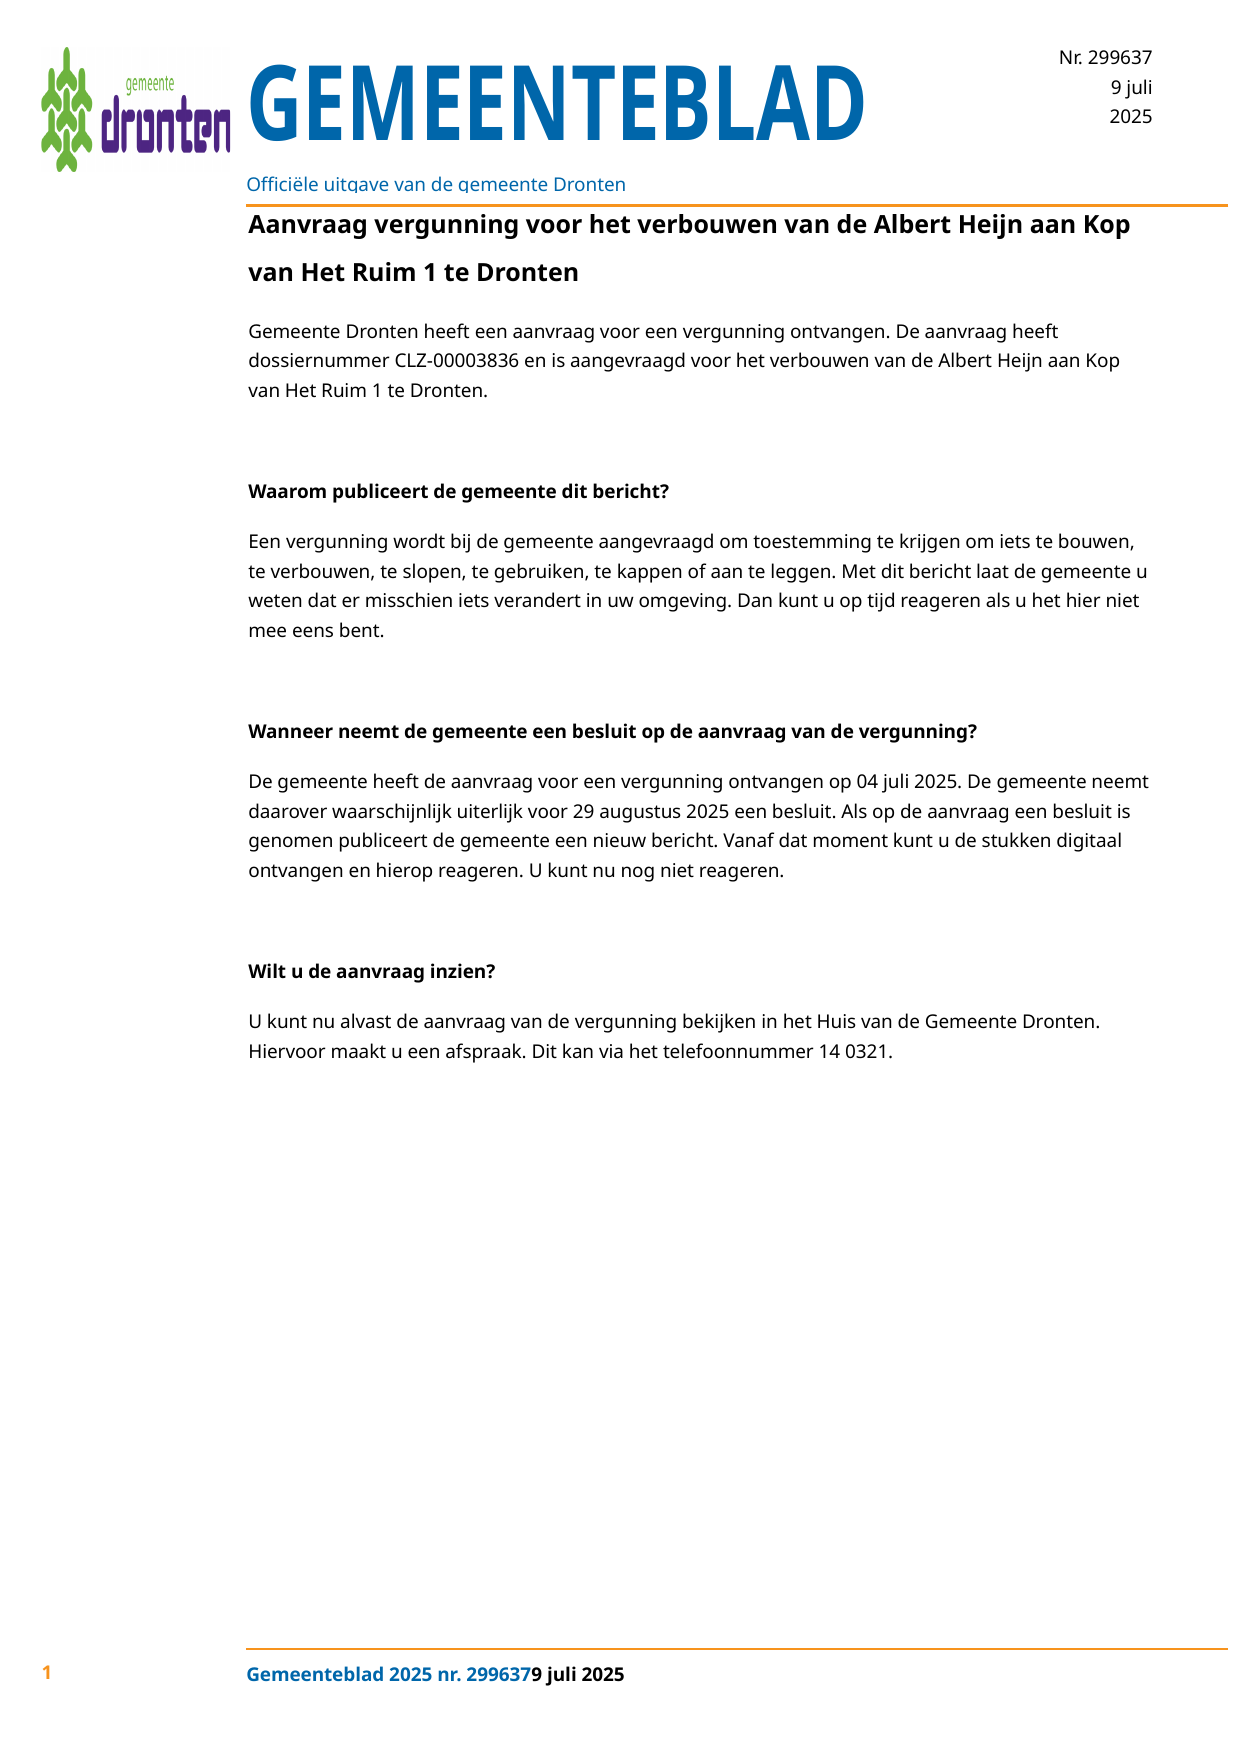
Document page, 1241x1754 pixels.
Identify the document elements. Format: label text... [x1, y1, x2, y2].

text Wanneer neemt de gemeente een besluit op de aanvraag van de vergunning? [248, 718, 1152, 744]
text Aanvraag vergunning voor het verbouwen van de Albert Heijn aan Kop van Het Ruim 1 te Dronten [248, 207, 1152, 288]
text Waarom publiceert de gemeente dit bericht? [248, 478, 1152, 504]
picture [41, 47, 231, 172]
text U kunt nu alvast de aanvraag van de vergunning bekijken in het Huis van de Gemeente Dronten. Hiervoor maakt u een afspraak. Dit kan via het telefoonnummer 14 0321. [248, 1008, 1152, 1064]
text Een vergunning wordt bij de gemeente aangevraagd om toestemming te krijgen om iets te bouwen, te verbouwen, te slopen, te gebruiken, te kappen of aan te leggen. Met dit bericht laat de gemeente u weten dat er misschien iets verandert in uw omgeving. Dan kunt u op tijd reageren als u het hier niet mee eens bent. [248, 528, 1152, 643]
text Gemeente Dronten heeft een aanvraag voor een vergunning ontvangen. De aanvraag heeft dossiernummer CLZ-00003836 en is aangevraagd voor het verbouwen van de Albert Heijn aan Kop van Het Ruim 1 te Dronten. [248, 318, 1152, 403]
text De gemeente heeft de aanvraag voor een vergunning ontvangen op 04 juli 2025. De gemeente neemt daarover waarschijnlijk uiterlijk voor 29 augustus 2025 een besluit. Als op de aanvraag een besluit is genomen publiceert de gemeente een nieuw bericht. Vanaf dat moment kunt u de stukken digitaal ontvangen en hierop reageren. U kunt nu nog niet reageren. [248, 768, 1152, 883]
text Wilt u de aanvraag inzien? [248, 958, 1152, 984]
